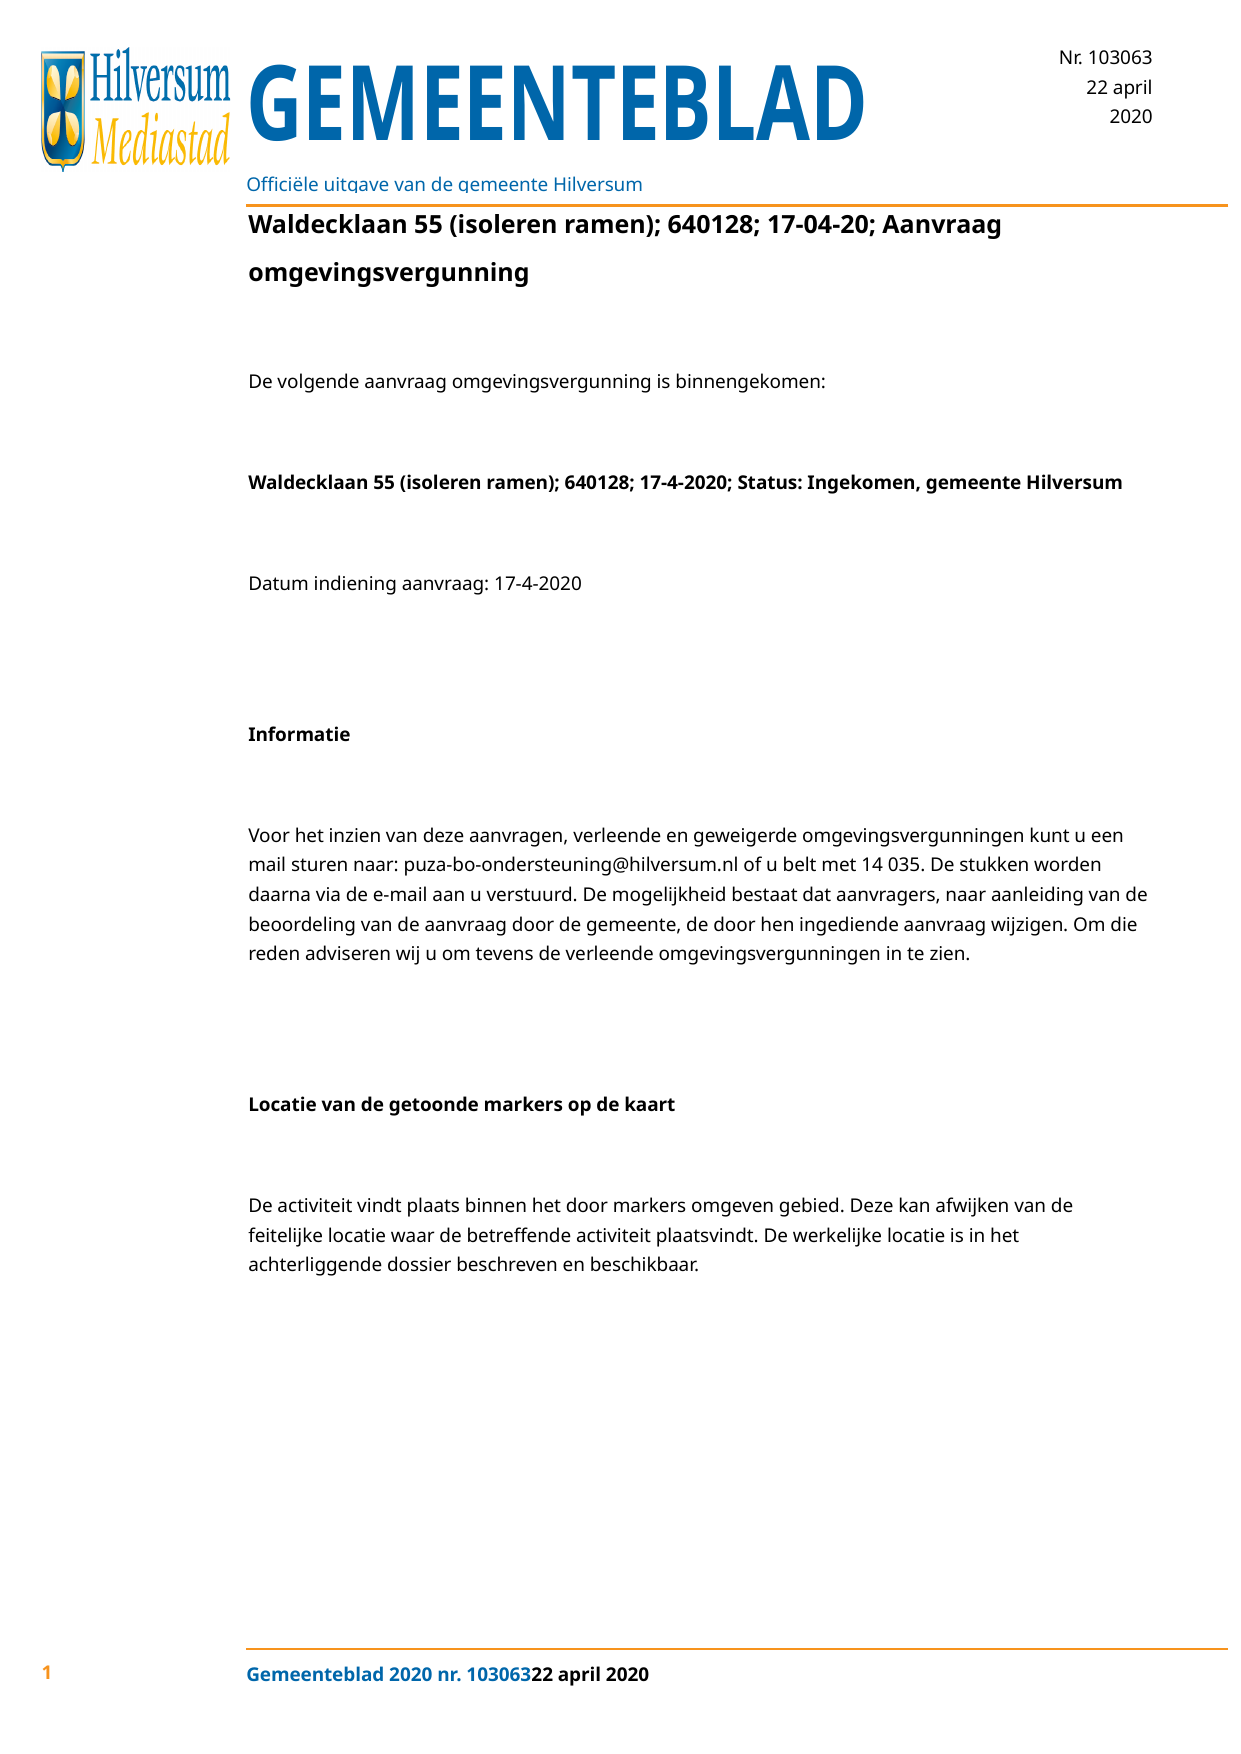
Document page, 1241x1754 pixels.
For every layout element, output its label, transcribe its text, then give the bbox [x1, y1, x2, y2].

picture [41, 47, 231, 172]
text Waldecklaan 55 (isoleren ramen); 640128; 17-4-2020; Status: Ingekomen, gemeente Hilversum [248, 469, 1152, 495]
text Informatie [248, 721, 1152, 747]
text Voor het inzien van deze aanvragen, verleende en geweigerde omgevingsvergunningen kunt u een mail sturen naar: puza-bo-ondersteuning@hilversum.nl of u belt met 14 035. De stukken worden daarna via de e-mail aan u verstuurd. De mogelijkheid bestaat dat aanvragers, naar aanleiding van de beoordeling van de aanvraag door de gemeente, de door hen ingediende aanvraag wijzigen. Om die reden adviseren wij u om tevens de verleende omgevingsvergunningen in te zien. [248, 822, 1152, 966]
text Waldecklaan 55 (isoleren ramen); 640128; 17-04-20; Aanvraag omgevingsvergunning [248, 207, 1152, 288]
text Datum indiening aanvraag: 17-4-2020 [248, 570, 1152, 596]
text De volgende aanvraag omgevingsvergunning is binnengekomen: [248, 368, 1152, 394]
text De activiteit vindt plaats binnen het door markers omgeven gebied. Deze kan afwijken van de feitelijke locatie waar de betreffende activiteit plaatsvindt. De werkelijke locatie is in het achterliggende dossier beschreven en beschikbaar. [248, 1192, 1152, 1277]
text Locatie van de getoonde markers op de kaart [248, 1092, 1152, 1117]
